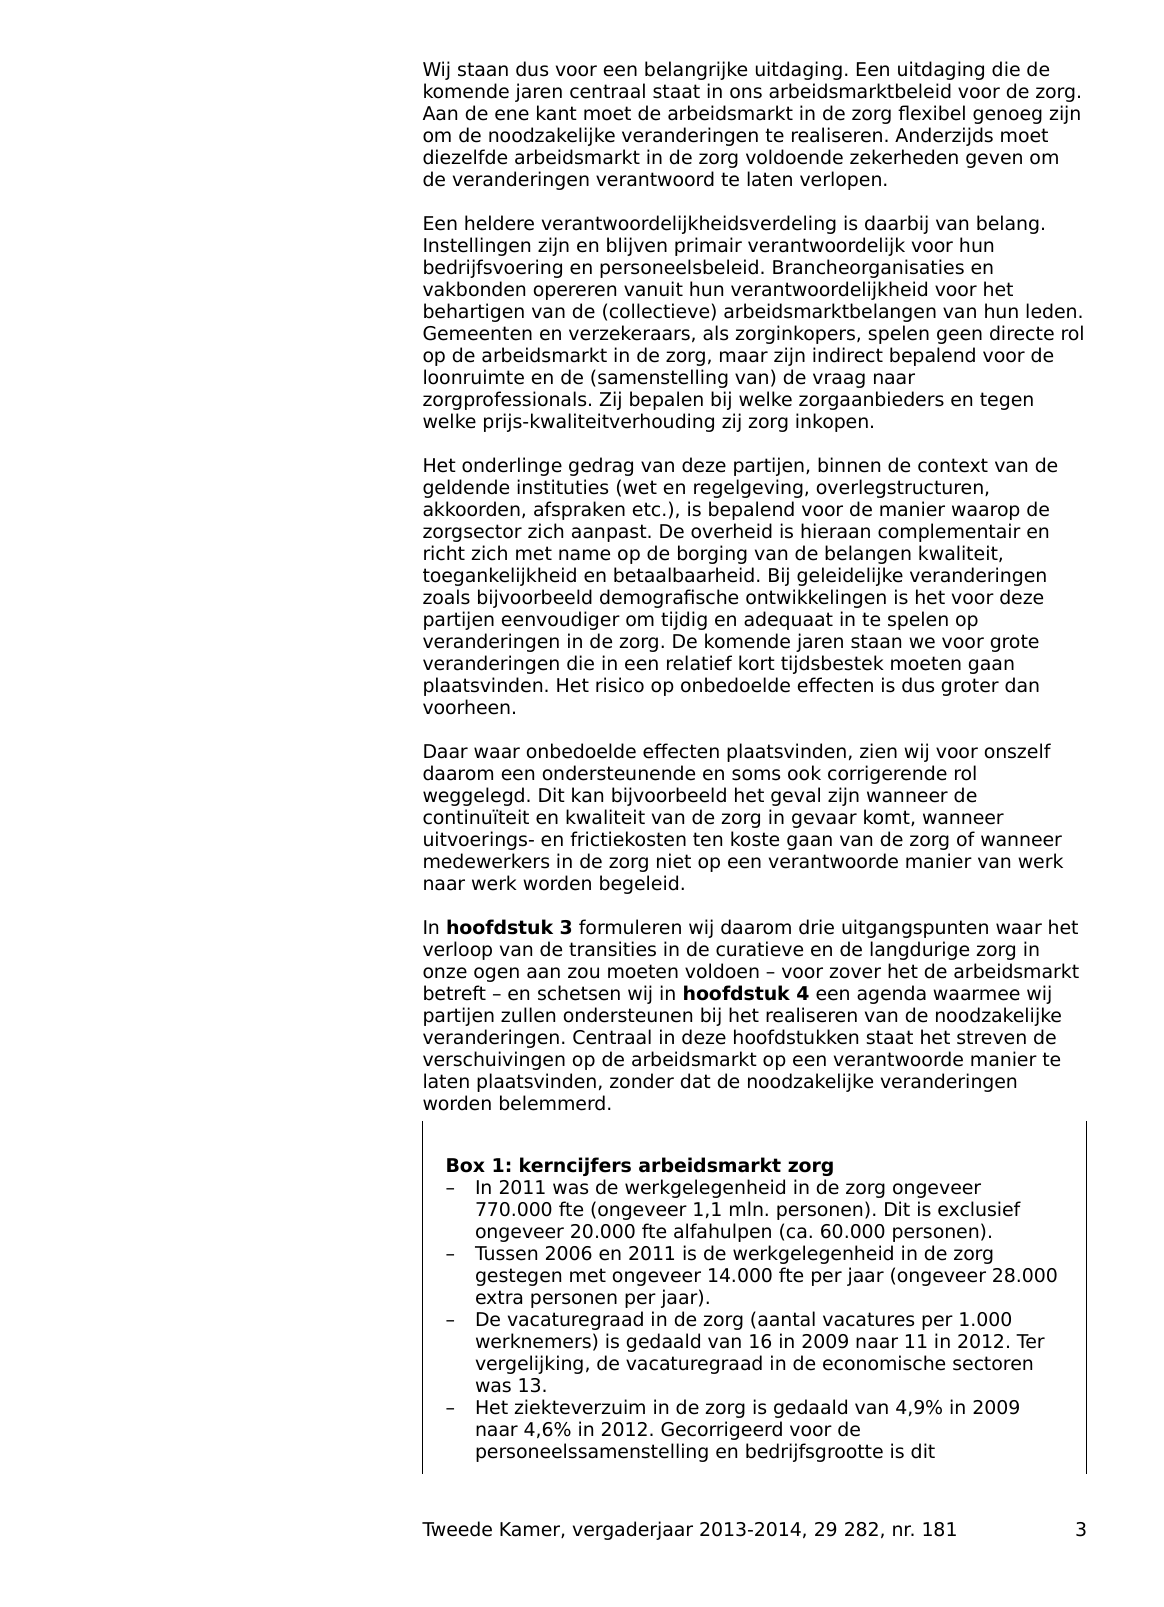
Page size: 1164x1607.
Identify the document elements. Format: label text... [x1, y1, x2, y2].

text Wij staan dus voor een belangrijke uitdaging. Een uitdaging die de komende jaren centraal staat in ons arbeidsmarktbeleid voor de zorg. Aan de ene kant moet de arbeidsmarkt in de zorg flexibel genoeg zijn om de noodzakelijke veranderingen te realiseren. Anderzijds moet diezelfde arbeidsmarkt in de zorg voldoende zekerheden geven om de veranderingen verantwoord te laten verlopen. [422, 59, 1087, 191]
text In hoofdstuk 3 formuleren wij daarom drie uitgangspunten waar het verloop van de transities in de curatieve en de langdurige zorg in onze ogen aan zou moeten voldoen – voor zover het de arbeidsmarkt betreft – en schetsen wij in hoofdstuk 4 een agenda waarmee wij partijen zullen ondersteunen bij het realiseren van de noodzakelijke veranderingen. Centraal in deze hoofdstukken staat het streven de verschuivingen op de arbeidsmarkt op een verantwoorde manier te laten plaatsvinden, zonder dat de noodzakelijke veranderingen worden belemmerd. [422, 917, 1087, 1115]
text Een heldere verantwoordelijkheidsverdeling is daarbij van belang. Instellingen zijn en blijven primair verantwoordelijk voor hun bedrijfsvoering en personeelsbeleid. Brancheorganisaties en vakbonden opereren vanuit hun verantwoordelijkheid voor het behartigen van de (collectieve) arbeidsmarktbelangen van hun leden. Gemeenten en verzekeraars, als zorginkopers, spelen geen directe rol op de arbeidsmarkt in de zorg, maar zijn indirect bepalend voor de loonruimte en de (samenstelling van) de vraag naar zorgprofessionals. Zij bepalen bij welke zorgaanbieders en tegen welke prijs-kwaliteitverhouding zij zorg inkopen. [422, 213, 1087, 433]
text Daar waar onbedoelde effecten plaatsvinden, zien wij voor onszelf daarom een ondersteunende en soms ook corrigerende rol weggelegd. Dit kan bijvoorbeeld het geval zijn wanneer de continuïteit en kwaliteit van de zorg in gevaar komt, wanneer uitvoerings- en frictiekosten ten koste gaan van de zorg of wanneer medewerkers in de zorg niet op een verantwoorde manier van werk naar werk worden begeleid. [422, 741, 1087, 895]
table_header Box 1: kerncijfers arbeidsmarkt zorg – In 2011 was de werkgelegenheid in de zorg ongeveer 770.000 fte (ongeveer 1,1 mln. personen). Dit is exclusief ongeveer 20.000 fte alfahulpen (ca. 60.000 personen). – Tussen 2006 en 2011 is de werkgelegenheid in de zorg gestegen met ongeveer 14.000 fte per jaar (ongeveer 28.000 extra personen per jaar). – De vacaturegraad in de zorg (aantal vacatures per 1.000 werknemers) is gedaald van 16 in 2009 naar 11 in 2012. Ter vergelijking, de vacaturegraad in de economische sectoren was 13. – Het ziekteverzuim in de zorg is gedaald van 4,9% in 2009 naar 4,6% in 2012. Gecorrigeerd voor de personeelssamenstelling en bedrijfsgrootte is dit [423, 1121, 1086, 1474]
text Het onderlinge gedrag van deze partijen, binnen de context van de geldende instituties (wet en regelgeving, overlegstructuren, akkoorden, afspraken etc.), is bepalend voor de manier waarop de zorgsector zich aanpast. De overheid is hieraan complementair en richt zich met name op de borging van de belangen kwaliteit, toegankelijkheid en betaalbaarheid. Bij geleidelijke veranderingen zoals bijvoorbeeld demografische ontwikkelingen is het voor deze partijen eenvoudiger om tijdig en adequaat in te spelen op veranderingen in de zorg. De komende jaren staan we voor grote veranderingen die in een relatief kort tijdsbestek moeten gaan plaatsvinden. Het risico op onbedoelde effecten is dus groter dan voorheen. [422, 455, 1087, 719]
